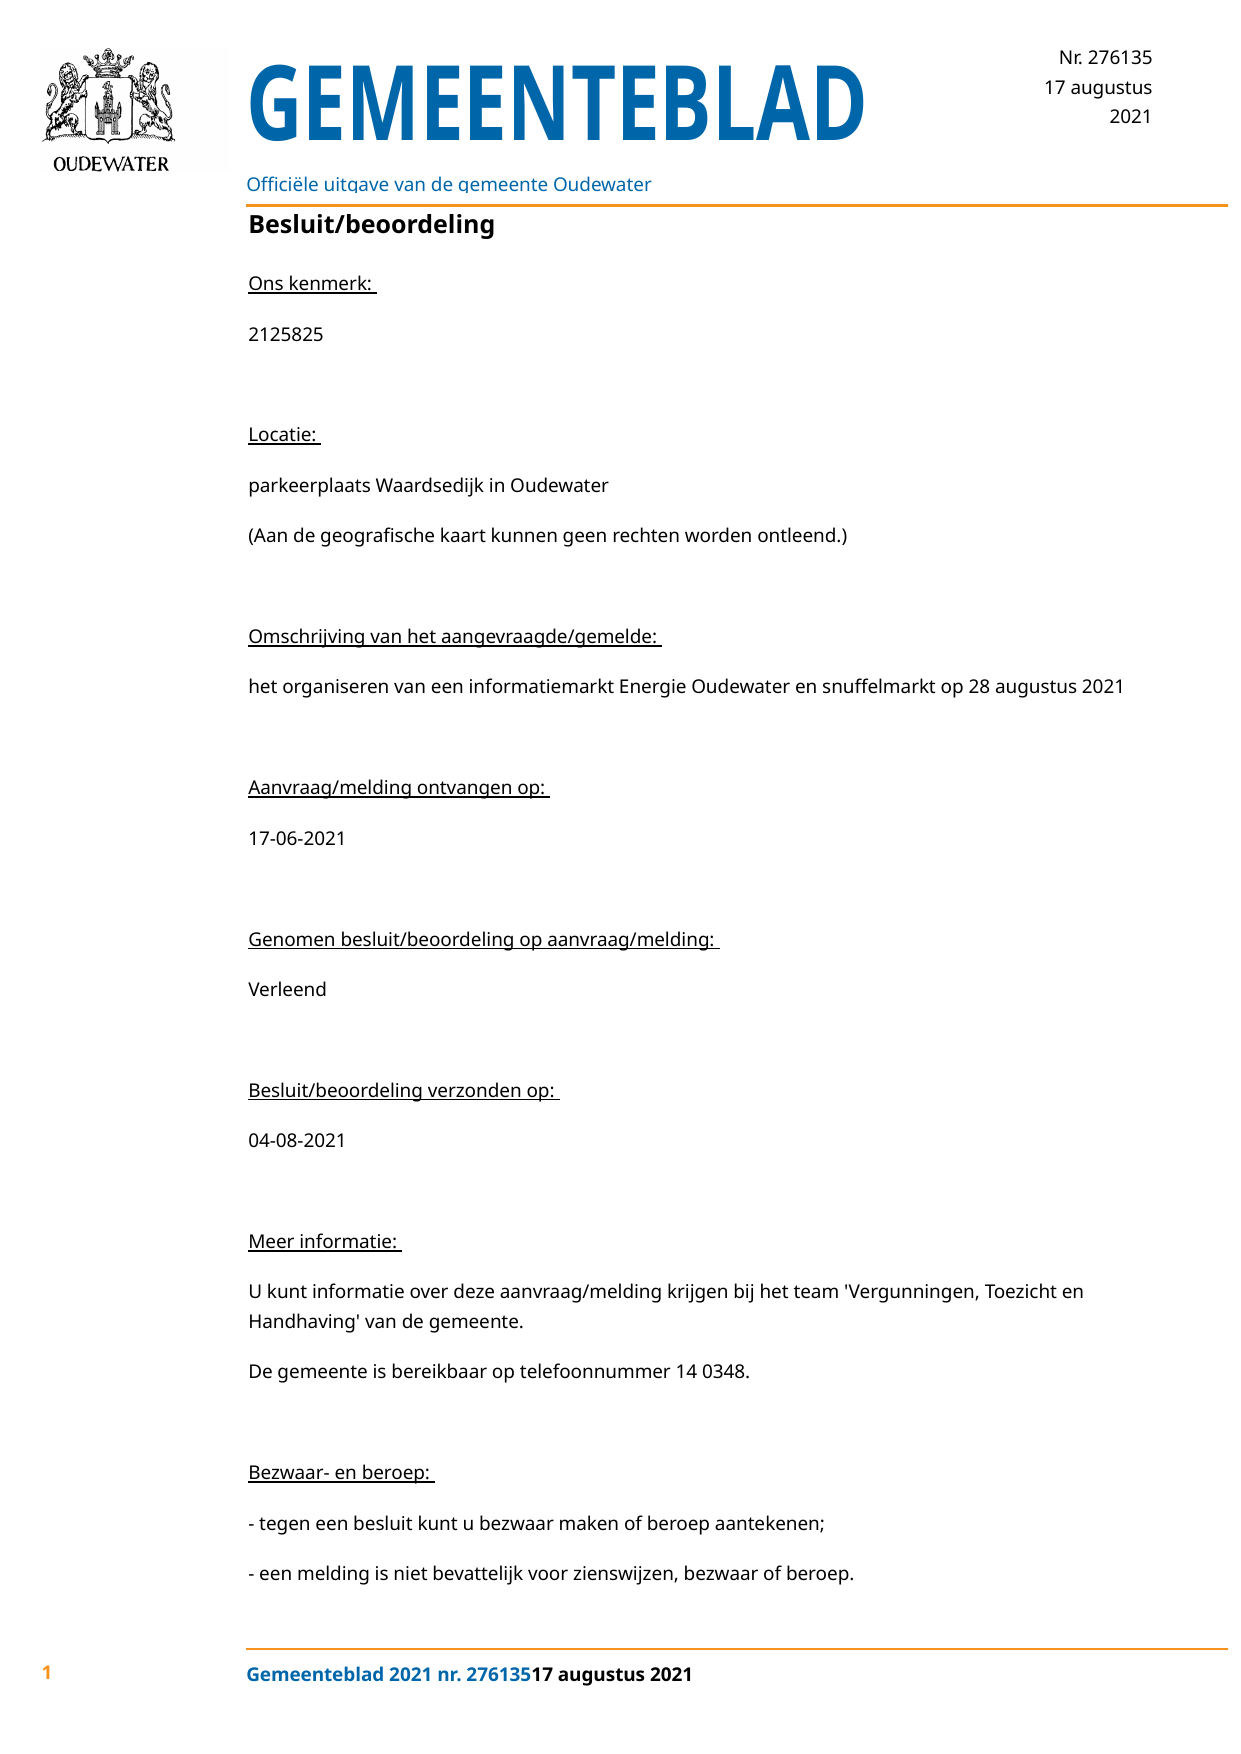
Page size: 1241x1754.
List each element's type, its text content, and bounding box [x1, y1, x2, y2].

text De gemeente is bereikbaar op telefoonnummer 14 0348. [248, 1359, 1152, 1384]
text Locatie: [248, 422, 1152, 447]
text Ons kenmerk: [248, 270, 1152, 296]
text Besluit/beoordeling [248, 207, 1152, 241]
text 04-08-2021 [248, 1127, 1152, 1153]
text Verleend [248, 976, 1152, 1002]
text - tegen een besluit kunt u bezwaar maken of beroep aantekenen; [248, 1510, 1152, 1536]
text (Aan de geografische kaart kunnen geen rechten worden ontleend.) [248, 522, 1152, 548]
text 17-06-2021 [248, 825, 1152, 851]
text Besluit/beoordeling verzonden op: [248, 1077, 1152, 1103]
text Aanvraag/melding ontvangen op: [248, 774, 1152, 800]
text Meer informatie: [248, 1228, 1152, 1254]
text Genomen besluit/beoordeling op aanvraag/melding: [248, 926, 1152, 951]
text parkeerplaats Waardsedijk in Oudewater [248, 472, 1152, 498]
text Bezwaar- en beroep: [248, 1459, 1152, 1485]
text - een melding is niet bevattelijk voor zienswijzen, bezwaar of beroep. [248, 1560, 1152, 1586]
text U kunt informatie over deze aanvraag/melding krijgen bij het team 'Vergunningen, Toezicht en Handhaving' van de gemeente. [248, 1279, 1152, 1334]
text Omschrijving van het aangevraagde/gemelde: [248, 623, 1152, 649]
text 2125825 [248, 321, 1152, 346]
picture [41, 47, 231, 172]
text het organiseren van een informatiemarkt Energie Oudewater en snuffelmarkt op 28 augustus 2021 [248, 674, 1152, 699]
